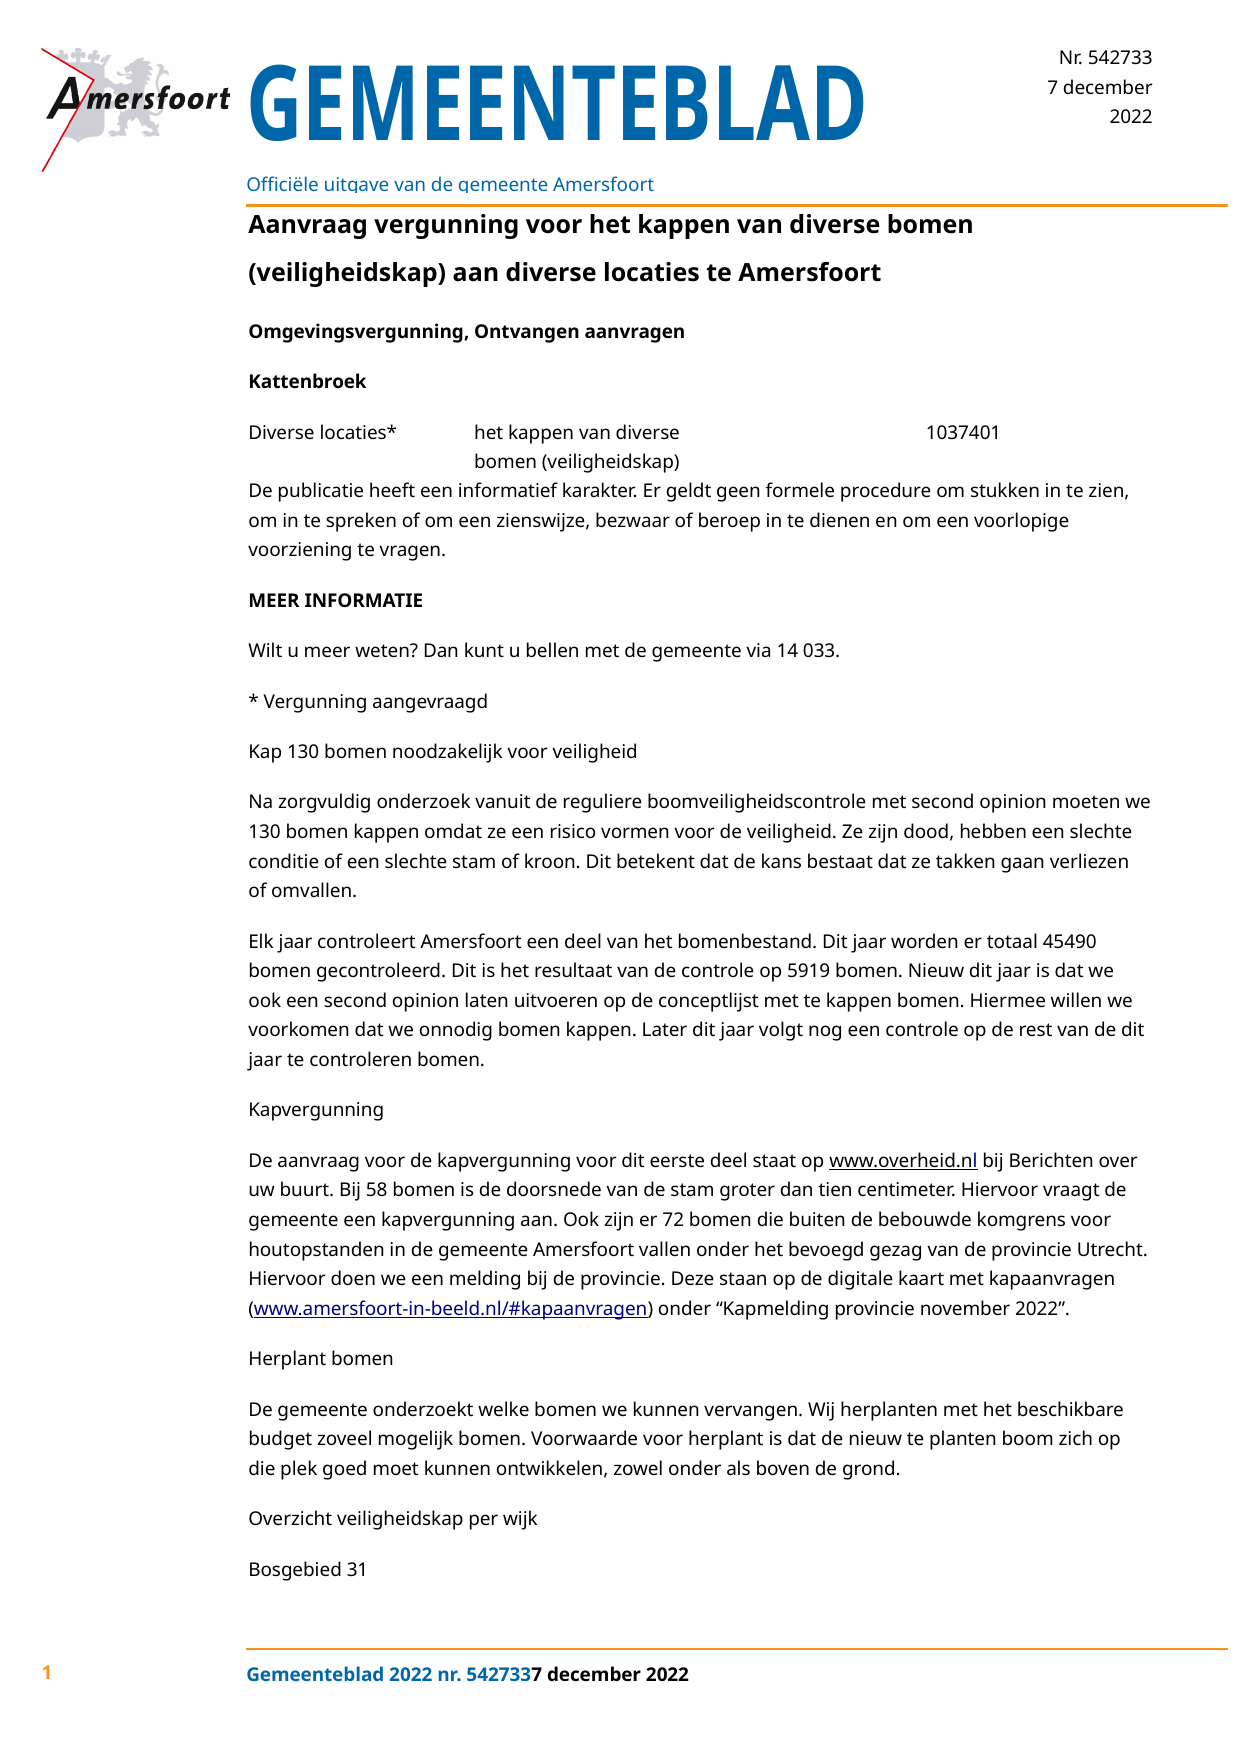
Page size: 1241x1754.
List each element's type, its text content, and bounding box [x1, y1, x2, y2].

text Wilt u meer weten? Dan kunt u bellen met de gemeente via 14 033. [248, 637, 1152, 663]
text Kattenbroek [248, 368, 1152, 394]
text MEER INFORMATIE [248, 587, 1152, 613]
text Omgevingsvergunning, Ontvangen aanvragen [248, 318, 1152, 344]
table_header [700, 419, 926, 474]
text Kapvergunning [248, 1097, 1152, 1122]
text Elk jaar controleert Amersfoort een deel van het bomenbestand. Dit jaar worden er totaal 45490 bomen gecontroleerd. Dit is het resultaat van de controle op 5919 bomen. Nieuw dit jaar is dat we ook een second opinion laten uitvoeren op de conceptlijst met te kappen bomen. Hiermee willen we voorkomen dat we onnodig bomen kappen. Later dit jaar volgt nog een controle op de rest van de dit jaar te controleren bomen. [248, 928, 1152, 1072]
text Herplant bomen [248, 1345, 1152, 1371]
text Kap 130 bomen noodzakelijk voor veiligheid [248, 738, 1152, 764]
text Na zorgvuldig onderzoek vanuit de reguliere boomveiligheidscontrole met second opinion moeten we 130 bomen kappen omdat ze een risico vormen voor de veiligheid. Ze zijn dood, hebben een slechte conditie of een slechte stam of kroon. Dit betekent dat de kans bestaat dat ze takken gaan verliezen of omvallen. [248, 789, 1152, 903]
table_header het kappen van diverse bomen (veiligheidskap) [474, 419, 700, 474]
picture [41, 47, 231, 172]
text Overzicht veiligheidskap per wijk [248, 1505, 1152, 1531]
table_header 1037401 [926, 419, 1152, 474]
text Aanvraag vergunning voor het kappen van diverse bomen (veiligheidskap) aan diverse locaties te Amersfoort [248, 207, 1152, 288]
text De aanvraag voor de kapvergunning voor dit eerste deel staat op www.overheid.nl bij Berichten over uw buurt. Bij 58 bomen is de doorsnede van de stam groter dan tien centimeter. Hiervoor vraagt de gemeente een kapvergunning aan. Ook zijn er 72 bomen die buiten de bebouwde komgrens voor houtopstanden in de gemeente Amersfoort vallen onder het bevoegd gezag van de provincie Utrecht. Hiervoor doen we een melding bij de provincie. Deze staan op de digitale kaart met kapaanvragen (www.amersfoort-in-beeld.nl/#kapaanvragen) onder “Kapmelding provincie november 2022”. [248, 1147, 1152, 1321]
text * Vergunning aangevraagd [248, 688, 1152, 713]
text De gemeente onderzoekt welke bomen we kunnen vervangen. Wij herplanten met het beschikbare budget zoveel mogelijk bomen. Voorwaarde voor herplant is dat de nieuw te planten boom zich op die plek goed moet kunnen ontwikkelen, zowel onder als boven de grond. [248, 1396, 1152, 1481]
text De publicatie heeft een informatief karakter. Er geldt geen formele procedure om stukken in te zien, om in te spreken of om een zienswijze, bezwaar of beroep in te dienen en om een voorlopige voorziening te vragen. [248, 477, 1152, 562]
text Bosgebied 31 [248, 1556, 1152, 1581]
table_header Diverse locaties* [248, 419, 474, 474]
